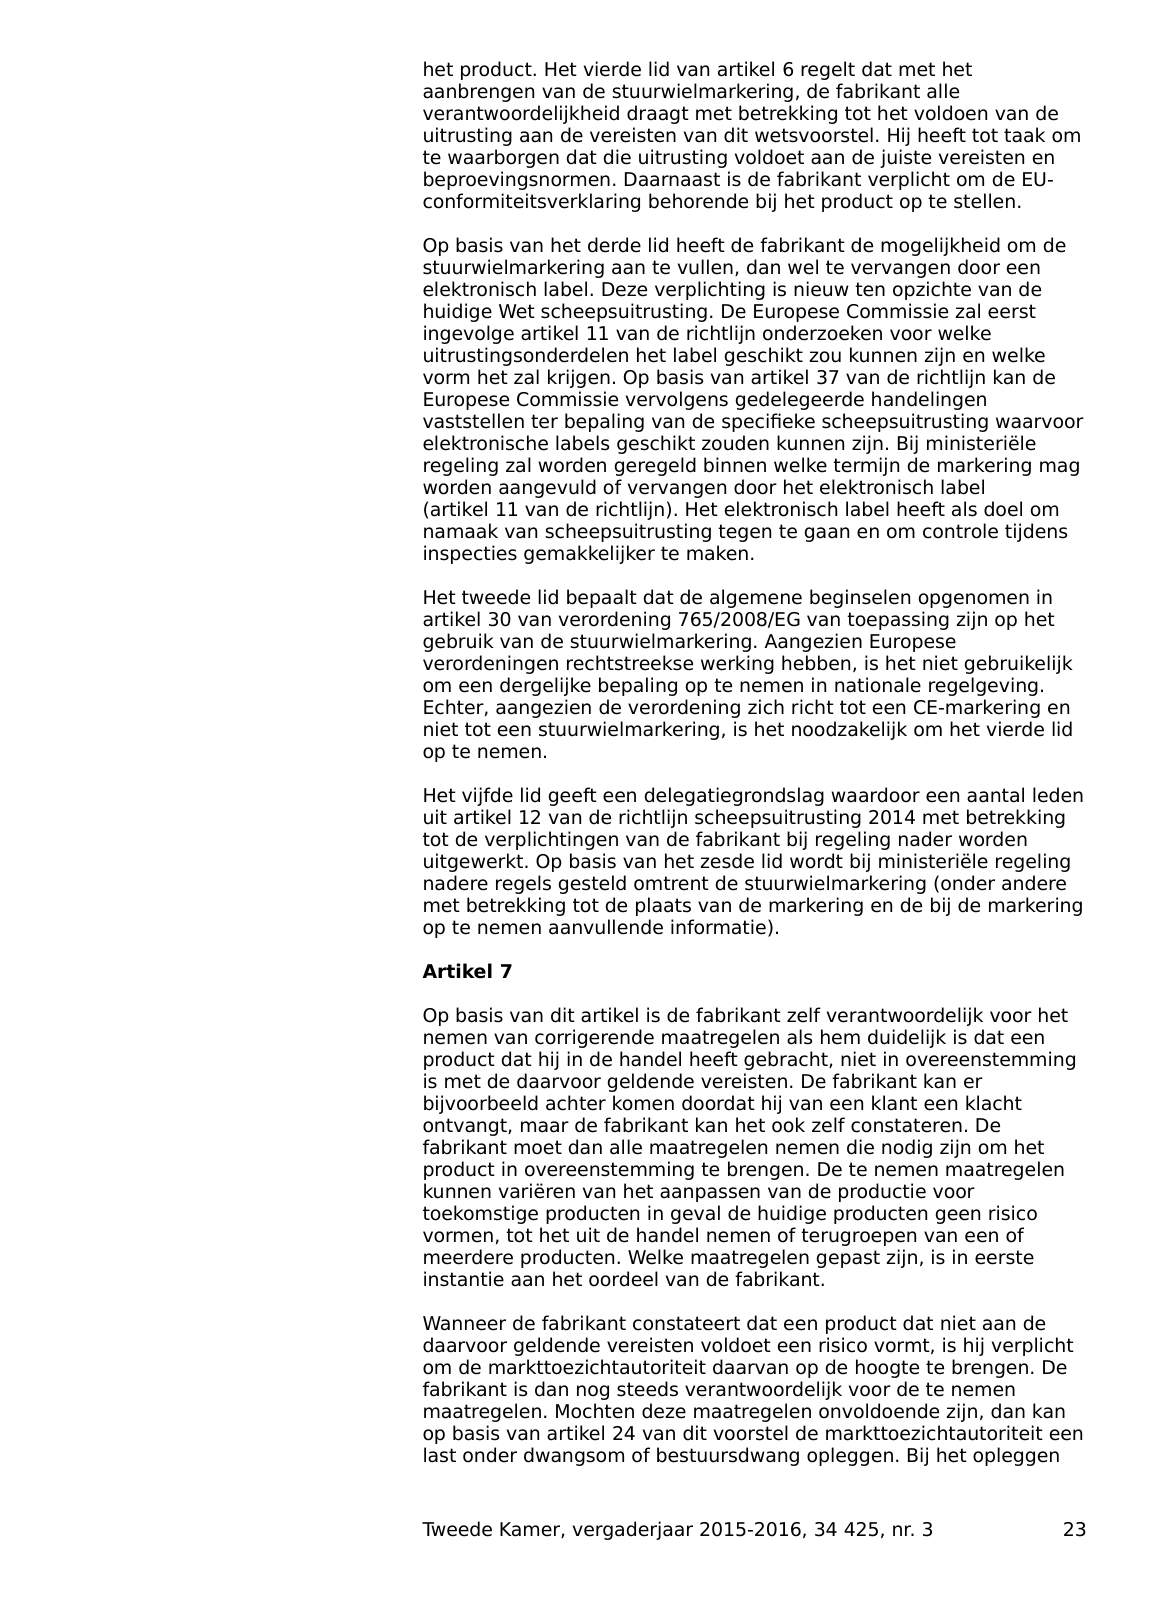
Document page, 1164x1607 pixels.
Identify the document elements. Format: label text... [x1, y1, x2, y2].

text Wanneer de fabrikant constateert dat een product dat niet aan de daarvoor geldende vereisten voldoet een risico vormt, is hij verplicht om de markttoezichtautoriteit daarvan op de hoogte te brengen. De fabrikant is dan nog steeds verantwoordelijk voor de te nemen maatregelen. Mochten deze maatregelen onvoldoende zijn, dan kan op basis van artikel 24 van dit voorstel de markttoezichtautoriteit een last onder dwangsom of bestuursdwang opleggen. Bij het opleggen [422, 1313, 1087, 1467]
text Op basis van het derde lid heeft de fabrikant de mogelijkheid om de stuurwielmarkering aan te vullen, dan wel te vervangen door een elektronisch label. Deze verplichting is nieuw ten opzichte van de huidige Wet scheepsuitrusting. De Europese Commissie zal eerst ingevolge artikel 11 van de richtlijn onderzoeken voor welke uitrustingsonderdelen het label geschikt zou kunnen zijn en welke vorm het zal krijgen. Op basis van artikel 37 van de richtlijn kan de Europese Commissie vervolgens gedelegeerde handelingen vaststellen ter bepaling van de specifieke scheepsuitrusting waarvoor elektronische labels geschikt zouden kunnen zijn. Bij ministeriële regeling zal worden geregeld binnen welke termijn de markering mag worden aangevuld of vervangen door het elektronisch label (artikel 11 van de richtlijn). Het elektronisch label heeft als doel om namaak van scheepsuitrusting tegen te gaan en om controle tijdens inspecties gemakkelijker te maken. [422, 235, 1087, 565]
subtitle Artikel 7 [422, 961, 1087, 983]
text het product. Het vierde lid van artikel 6 regelt dat met het aanbrengen van de stuurwielmarkering, de fabrikant alle verantwoordelijkheid draagt met betrekking tot het voldoen van de uitrusting aan de vereisten van dit wetsvoorstel. Hij heeft tot taak om te waarborgen dat die uitrusting voldoet aan de juiste vereisten en beproevingsnormen. Daarnaast is de fabrikant verplicht om de EU-conformiteitsverklaring behorende bij het product op te stellen. [422, 59, 1087, 213]
text Het vijfde lid geeft een delegatiegrondslag waardoor een aantal leden uit artikel 12 van de richtlijn scheepsuitrusting 2014 met betrekking tot de verplichtingen van de fabrikant bij regeling nader worden uitgewerkt. Op basis van het zesde lid wordt bij ministeriële regeling nadere regels gesteld omtrent de stuurwielmarkering (onder andere met betrekking tot de plaats van de markering en de bij de markering op te nemen aanvullende informatie). [422, 785, 1087, 939]
text Op basis van dit artikel is de fabrikant zelf verantwoordelijk voor het nemen van corrigerende maatregelen als hem duidelijk is dat een product dat hij in de handel heeft gebracht, niet in overeenstemming is met de daarvoor geldende vereisten. De fabrikant kan er bijvoorbeeld achter komen doordat hij van een klant een klacht ontvangt, maar de fabrikant kan het ook zelf constateren. De fabrikant moet dan alle maatregelen nemen die nodig zijn om het product in overeenstemming te brengen. De te nemen maatregelen kunnen variëren van het aanpassen van de productie voor toekomstige producten in geval de huidige producten geen risico vormen, tot het uit de handel nemen of terugroepen van een of meerdere producten. Welke maatregelen gepast zijn, is in eerste instantie aan het oordeel van de fabrikant. [422, 1005, 1087, 1291]
text Het tweede lid bepaalt dat de algemene beginselen opgenomen in artikel 30 van verordening 765/2008/EG van toepassing zijn op het gebruik van de stuurwielmarkering. Aangezien Europese verordeningen rechtstreekse werking hebben, is het niet gebruikelijk om een dergelijke bepaling op te nemen in nationale regelgeving. Echter, aangezien de verordening zich richt tot een CE-markering en niet tot een stuurwielmarkering, is het noodzakelijk om het vierde lid op te nemen. [422, 587, 1087, 763]
